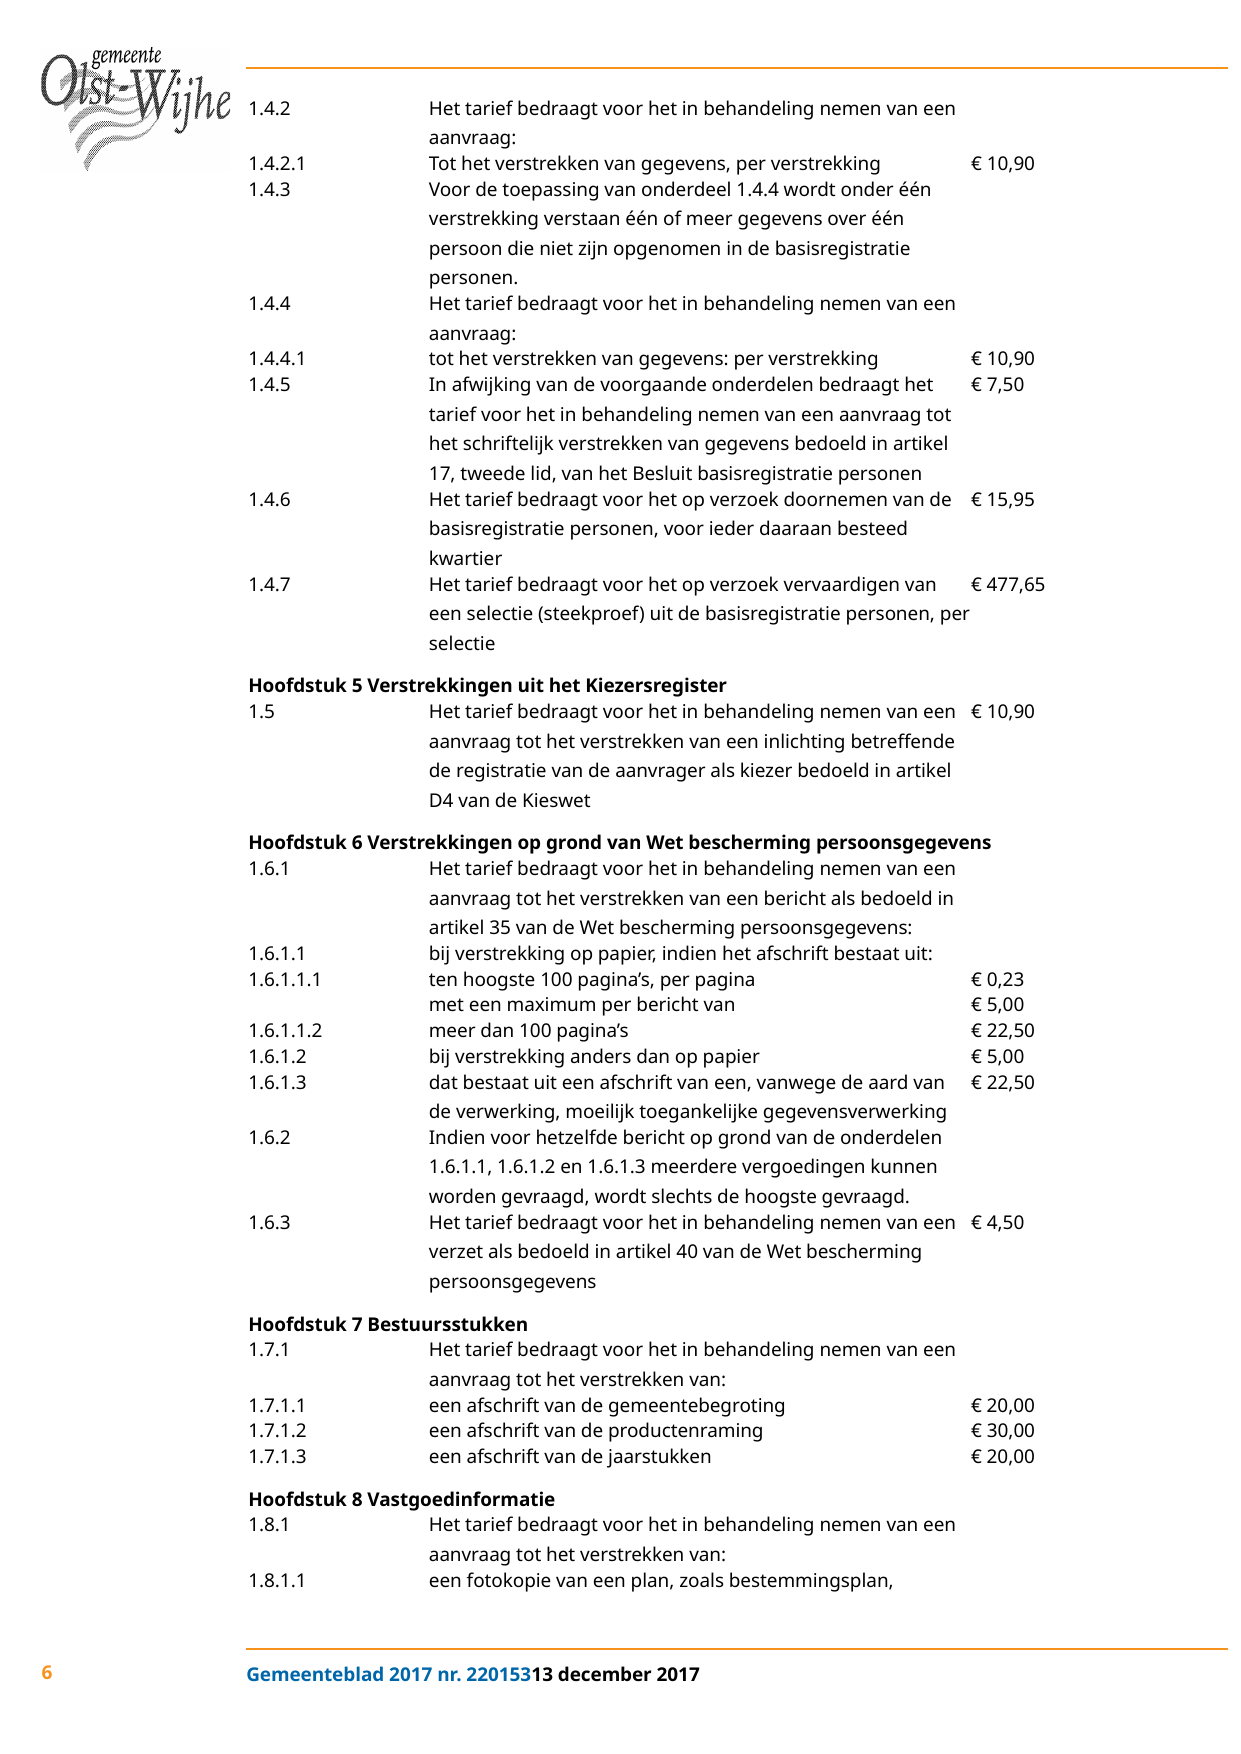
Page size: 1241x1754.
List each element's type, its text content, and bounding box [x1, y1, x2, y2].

table_cell 1.6.1.3 [248, 1069, 429, 1124]
table_header Het tarief bedraagt voor het in behandeling nemen van een aanvraag tot het verstrekken van: [429, 1337, 971, 1392]
table_header [971, 1337, 1152, 1392]
table_header 1.7.1 [248, 1337, 429, 1392]
table_cell 1.7.1.1 [248, 1392, 429, 1418]
table_header € 10,90 [971, 698, 1152, 813]
table_cell bij verstrekking anders dan op papier [429, 1043, 971, 1069]
table_cell Het tarief bedraagt voor het in behandeling nemen van een aanvraag: [429, 290, 971, 346]
table_cell Het tarief bedraagt voor het in behandeling nemen van een aanvraag: [429, 95, 971, 150]
text Hoofdstuk 6 Verstrekkingen op grond van Wet bescherming persoonsgegevens [248, 829, 1152, 855]
table_cell meer dan 100 pagina’s [429, 1018, 971, 1043]
table_cell Het tarief bedraagt voor het in behandeling nemen van een verzet als bedoeld in artikel 40 van de Wet bescherming persoonsgegevens [429, 1209, 971, 1294]
table_header Het tarief bedraagt voor het in behandeling nemen van een aanvraag tot het verstrekken van: [429, 1512, 971, 1567]
table_cell [971, 940, 1152, 966]
table_cell 1.4.2.1 [248, 150, 429, 176]
table_cell Indien voor hetzelfde bericht op grond van de onderdelen 1.6.1.1, 1.6.1.2 en 1.6.1.3 meerdere vergoedingen kunnen worden gevraagd, wordt slechts de hoogste gevraagd. [429, 1124, 971, 1209]
table_cell € 0,23 [971, 966, 1152, 992]
table_cell Voor de toepassing van onderdeel 1.4.4 wordt onder één verstrekking verstaan één of meer gegevens over één persoon die niet zijn opgenomen in de basisregistratie personen. [429, 176, 971, 290]
table_cell 1.6.1.1.1 [248, 966, 429, 992]
table_cell € 5,00 [971, 1043, 1152, 1069]
table_cell € 4,50 [971, 1209, 1152, 1294]
table_header Het tarief bedraagt voor het in behandeling nemen van een aanvraag tot het verstrekken van een bericht als bedoeld in artikel 35 van de Wet bescherming persoonsgegevens: [429, 855, 971, 940]
table_cell € 15,95 [971, 486, 1152, 571]
table_cell € 20,00 [971, 1443, 1152, 1469]
text Hoofdstuk 8 Vastgoedinformatie [248, 1486, 1152, 1512]
table_cell [971, 95, 1152, 150]
table_header [971, 1512, 1152, 1567]
table_cell € 20,00 [971, 1392, 1152, 1418]
picture [41, 47, 231, 172]
table_cell 1.4.6 [248, 486, 429, 571]
table_cell [971, 1567, 1152, 1593]
table_cell 1.4.4.1 [248, 346, 429, 371]
table_cell € 22,50 [971, 1018, 1152, 1043]
table_cell met een maximum per bericht van [429, 992, 971, 1017]
table_cell Het tarief bedraagt voor het op verzoek vervaardigen van een selectie (steekproef) uit de basisregistratie personen, per selectie [429, 571, 971, 656]
table_cell ten hoogste 100 pagina’s, per pagina [429, 966, 971, 992]
table_cell [971, 176, 1152, 290]
table_cell [971, 290, 1152, 346]
table_cell 1.4.2 [248, 95, 429, 150]
table_cell 1.6.1.1.2 [248, 1018, 429, 1043]
table_header Het tarief bedraagt voor het in behandeling nemen van een aanvraag tot het verstrekken van een inlichting betreffende de registratie van de aanvrager als kiezer bedoeld in artikel D4 van de Kieswet [429, 698, 971, 813]
table_cell 1.4.3 [248, 176, 429, 290]
table_cell 1.6.1.2 [248, 1043, 429, 1069]
table_header 1.6.1 [248, 855, 429, 940]
table_cell € 5,00 [971, 992, 1152, 1017]
text Hoofdstuk 5 Verstrekkingen uit het Kiezersregister [248, 672, 1152, 698]
table_cell [248, 992, 429, 1017]
table_cell bij verstrekking op papier, indien het afschrift bestaat uit: [429, 940, 971, 966]
table_cell 1.6.1.1 [248, 940, 429, 966]
table_cell [971, 1124, 1152, 1209]
table_cell In afwijking van de voorgaande onderdelen bedraagt het tarief voor het in behandeling nemen van een aanvraag tot het schriftelijk verstrekken van gegevens bedoeld in artikel 17, tweede lid, van het Besluit basisregistratie personen [429, 371, 971, 486]
table_cell Het tarief bedraagt voor het op verzoek doornemen van de basisregistratie personen, voor ieder daaraan besteed kwartier [429, 486, 971, 571]
table_cell € 22,50 [971, 1069, 1152, 1124]
table_cell € 30,00 [971, 1418, 1152, 1443]
table_cell 1.4.5 [248, 371, 429, 486]
table_header 1.5 [248, 698, 429, 813]
table_cell 1.7.1.2 [248, 1418, 429, 1443]
table_cell een fotokopie van een plan, zoals bestemmingsplan, [429, 1567, 971, 1593]
table_header [971, 855, 1152, 940]
table_cell een afschrift van de jaarstukken [429, 1443, 971, 1469]
table_cell 1.8.1.1 [248, 1567, 429, 1593]
text Hoofdstuk 7 Bestuursstukken [248, 1311, 1152, 1336]
table_cell € 7,50 [971, 371, 1152, 486]
table_cell 1.4.7 [248, 571, 429, 656]
table_cell een afschrift van de productenraming [429, 1418, 971, 1443]
table_cell € 10,90 [971, 150, 1152, 176]
table_cell Tot het verstrekken van gegevens, per verstrekking [429, 150, 971, 176]
table_cell 1.6.3 [248, 1209, 429, 1294]
table_header 1.8.1 [248, 1512, 429, 1567]
table_cell € 477,65 [971, 571, 1152, 656]
table_cell 1.7.1.3 [248, 1443, 429, 1469]
table_cell een afschrift van de gemeentebegroting [429, 1392, 971, 1418]
table_cell 1.6.2 [248, 1124, 429, 1209]
table_cell 1.4.4 [248, 290, 429, 346]
table_cell tot het verstrekken van gegevens: per verstrekking [429, 346, 971, 371]
table_cell dat bestaat uit een afschrift van een, vanwege de aard van de verwerking, moeilijk toegankelijke gegevensverwerking [429, 1069, 971, 1124]
table_cell € 10,90 [971, 346, 1152, 371]
